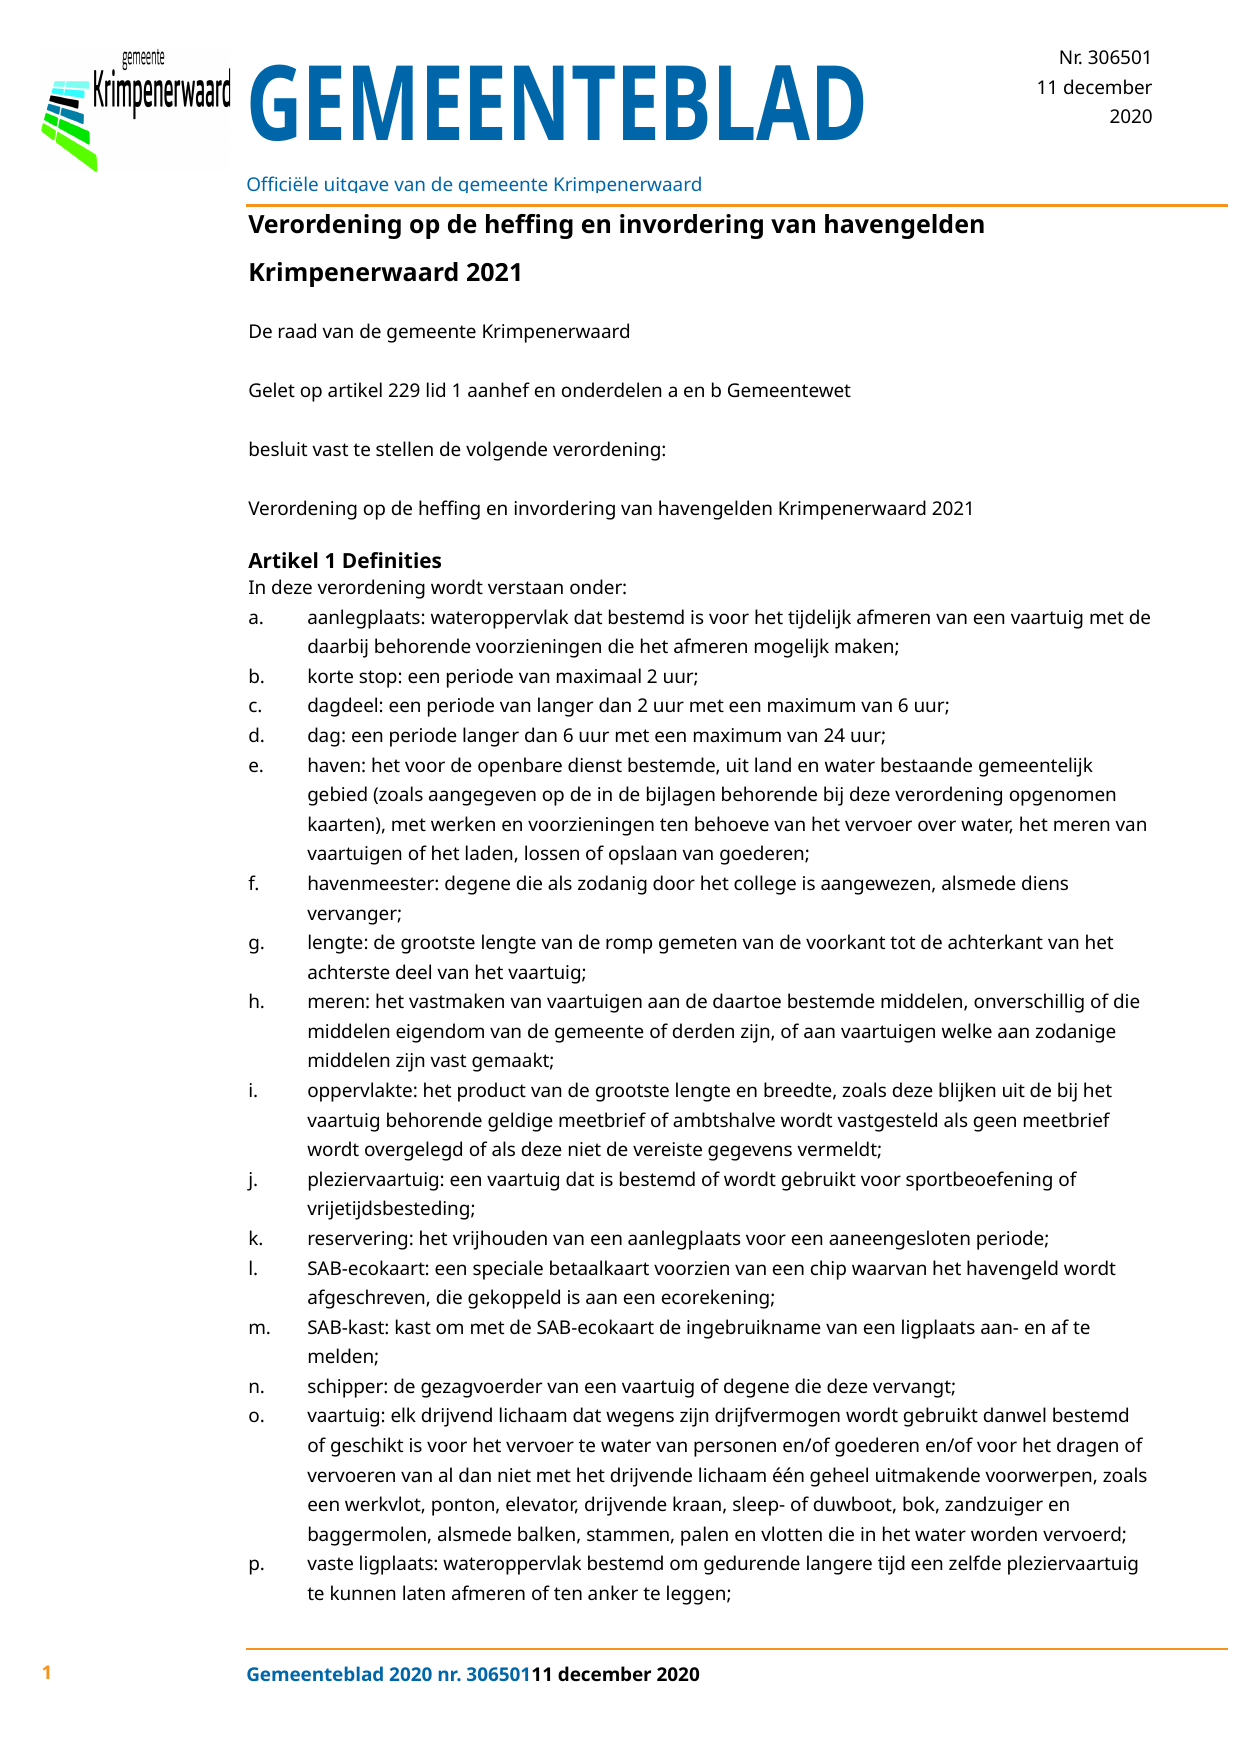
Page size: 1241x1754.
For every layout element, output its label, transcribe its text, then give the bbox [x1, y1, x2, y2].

list havenmeester: degene die als zodanig door het college is aangewezen, alsmede diens vervanger; [248, 870, 1152, 925]
list vaste ligplaats: wateroppervlak bestemd om gedurende langere tijd een zelfde pleziervaartuig te kunnen laten afmeren of ten anker te leggen; [248, 1551, 1152, 1606]
list korte stop: een periode van maximaal 2 uur; [248, 663, 1152, 689]
picture [41, 47, 231, 172]
list meren: het vastmaken van vaartuigen aan de daartoe bestemde middelen, onverschillig of die middelen eigendom van de gemeente of derden zijn, of aan vaartuigen welke aan zodanige middelen zijn vast gemaakt; [248, 988, 1152, 1073]
list reservering: het vrijhouden van een aanlegplaats voor een aaneengesloten periode; [248, 1225, 1152, 1251]
text In deze verordening wordt verstaan onder: [248, 574, 1152, 600]
list vaartuig: elk drijvend lichaam dat wegens zijn drijfvermogen wordt gebruikt danwel bestemd of geschikt is voor het vervoer te water van personen en/of goederen en/of voor het dragen of vervoeren van al dan niet met het drijvende lichaam één geheel uitmakende voorwerpen, zoals een werkvlot, ponton, elevator, drijvende kraan, sleep- of duwboot, bok, zandzuiger en baggermolen, alsmede balken, stammen, palen en vlotten die in het water worden vervoerd; [248, 1403, 1152, 1547]
text Verordening op de heffing en invordering van havengelden Krimpenerwaard 2021 [248, 207, 1152, 288]
list SAB-ecokaart: een speciale betaalkaart voorzien van een chip waarvan het havengeld wordt afgeschreven, die gekoppeld is aan een ecorekening; [248, 1255, 1152, 1310]
list aanlegplaats: wateroppervlak dat bestemd is voor het tijdelijk afmeren van een vaartuig met de daarbij behorende voorzieningen die het afmeren mogelijk maken; [248, 604, 1152, 659]
text Gelet op artikel 229 lid 1 aanhef en onderdelen a en b Gemeentewet [248, 377, 1152, 403]
text Artikel 1 Definities [248, 546, 1152, 574]
text Verordening op de heffing en invordering van havengelden Krimpenerwaard 2021 [248, 495, 1152, 521]
text besluit vast te stellen de volgende verordening: [248, 436, 1152, 462]
list dag: een periode langer dan 6 uur met een maximum van 24 uur; [248, 722, 1152, 748]
list dagdeel: een periode van langer dan 2 uur met een maximum van 6 uur; [248, 693, 1152, 718]
list pleziervaartuig: een vaartuig dat is bestemd of wordt gebruikt voor sportbeoefening of vrijetijdsbesteding; [248, 1166, 1152, 1221]
list SAB-kast: kast om met de SAB-ecokaart de ingebruikname van een ligplaats aan- en af te melden; [248, 1314, 1152, 1369]
list schipper: de gezagvoerder van een vaartuig of degene die deze vervangt; [248, 1373, 1152, 1399]
list lengte: de grootste lengte van de romp gemeten van de voorkant tot de achterkant van het achterste deel van het vaartuig; [248, 929, 1152, 984]
text De raad van de gemeente Krimpenerwaard [248, 318, 1152, 344]
list oppervlakte: het product van de grootste lengte en breedte, zoals deze blijken uit de bij het vaartuig behorende geldige meetbrief of ambtshalve wordt vastgesteld als geen meetbrief wordt overgelegd of als deze niet de vereiste gegevens vermeldt; [248, 1077, 1152, 1162]
list haven: het voor de openbare dienst bestemde, uit land en water bestaande gemeentelijk gebied (zoals aangegeven op de in de bijlagen behorende bij deze verordening opgenomen kaarten), met werken en voorzieningen ten behoeve van het vervoer over water, het meren van vaartuigen of het laden, lossen of opslaan van goederen; [248, 752, 1152, 866]
